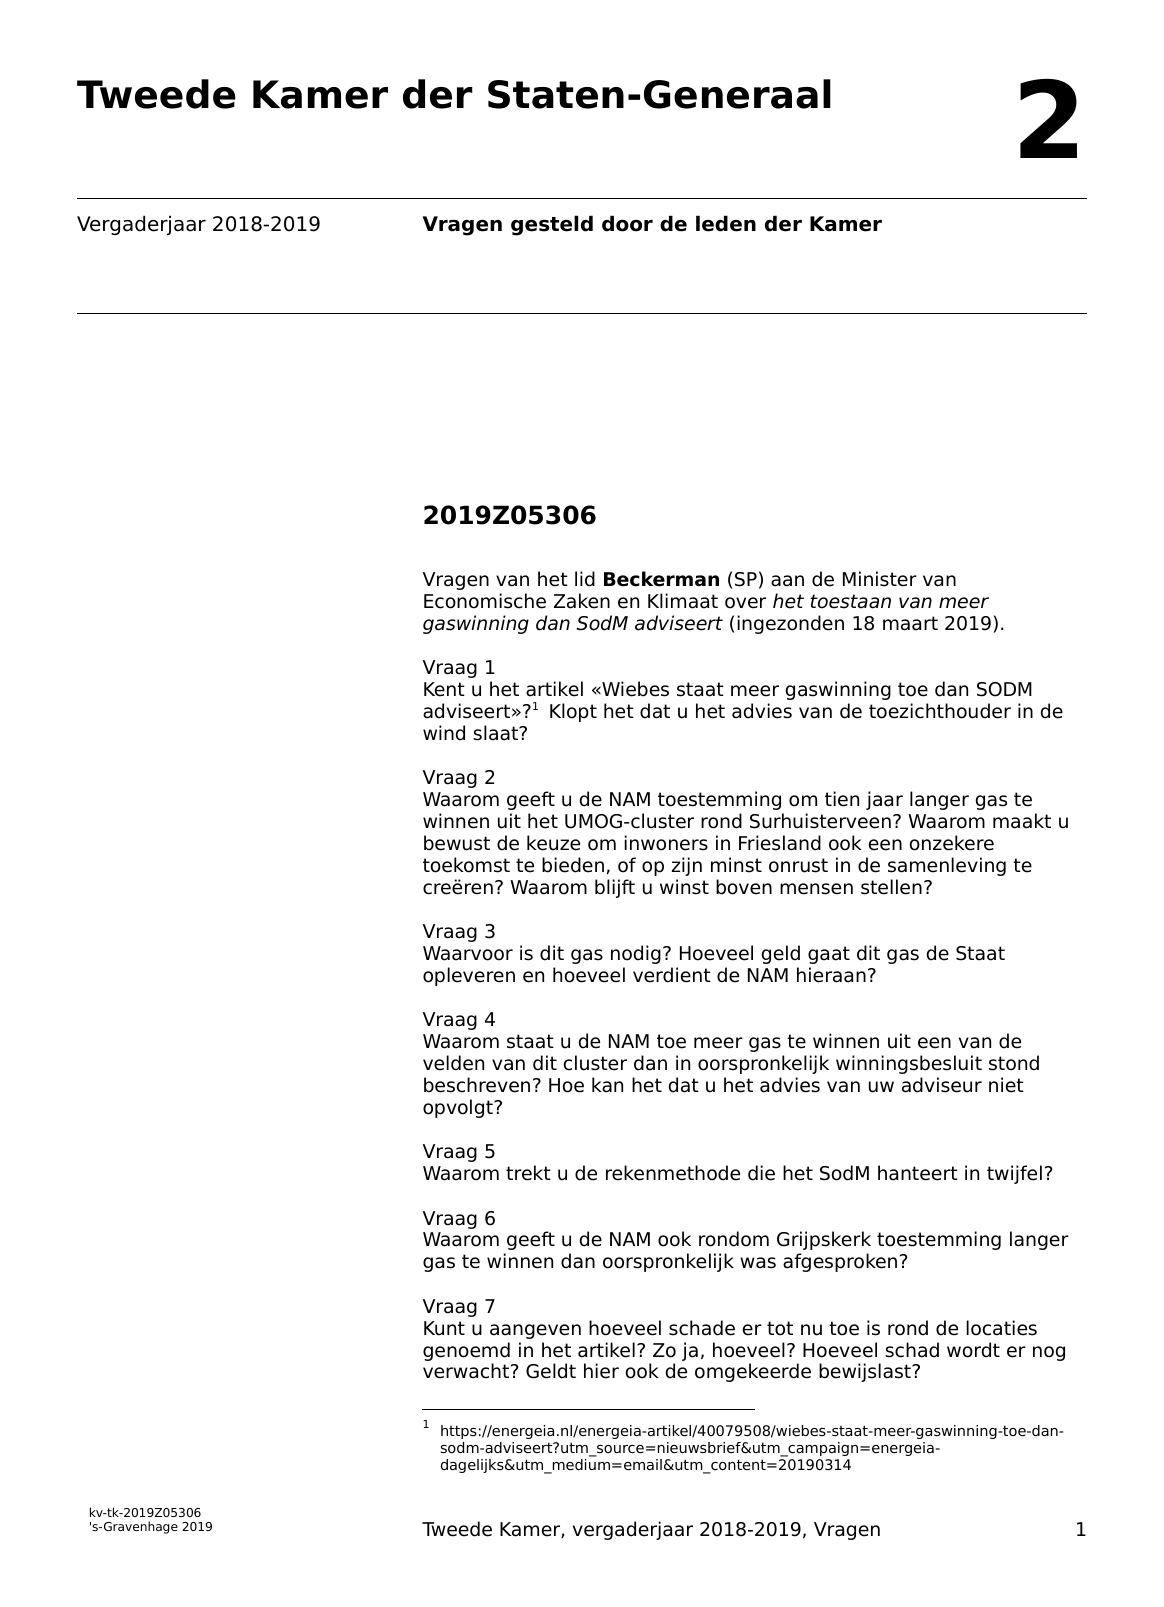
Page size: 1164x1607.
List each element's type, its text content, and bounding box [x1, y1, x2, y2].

table_cell Vergaderjaar 2018-2019 [77, 199, 422, 313]
text Vraag 5 [422, 1141, 1087, 1163]
text kv-tk-2019Z05306 [88, 1506, 323, 1520]
text Waarom trekt u de rekenmethode die het SodM hanteert in twijfel? [422, 1163, 1087, 1185]
text Vragen van het lid Beckerman (SP) aan de Minister van Economische Zaken en Klimaat over het toestaan van meer gaswinning dan SodM adviseert (ingezonden 18 maart 2019). [422, 569, 1087, 635]
text Waarvoor is dit gas nodig? Hoeveel geld gaat dit gas de Staat opleveren en hoeveel verdient de NAM hieraan? [422, 943, 1087, 987]
table_cell Vragen gesteld door de leden der Kamer [422, 199, 1087, 313]
text Vraag 4 [422, 1009, 1087, 1031]
text Vraag 3 [422, 921, 1087, 943]
table_header 2 [886, 59, 1087, 198]
text Vraag 2 [422, 767, 1087, 789]
table_header Tweede Kamer der Staten-Generaal [77, 59, 886, 198]
text Waarom geeft u de NAM ook rondom Grijpskerk toestemming langer gas te winnen dan oorspronkelijk was afgesproken? [422, 1229, 1087, 1273]
text Vraag 7 [422, 1296, 1087, 1317]
text Vraag 1 [422, 657, 1087, 679]
text Vraag 6 [422, 1207, 1087, 1229]
text 's-Gravenhage 2019 [88, 1520, 323, 1534]
text https://energeia.nl/energeia-artikel/40079508/wiebes-staat-meer-gaswinning-toe-dan-sodm-adviseert?utm_source=nieuwsbrief&utm_campaign=energeia-dagelijks&utm_medium=email&utm_content=20190314 [422, 1418, 1087, 1474]
text Kunt u aangeven hoeveel schade er tot nu toe is rond de locaties genoemd in het artikel? Zo ja, hoeveel? Hoeveel schad wordt er nog verwacht? Geldt hier ook de omgekeerde bewijslast? [422, 1317, 1087, 1383]
text Waarom geeft u de NAM toestemming om tien jaar langer gas te winnen uit het UMOG-cluster rond Surhuisterveen? Waarom maakt u bewust de keuze om inwoners in Friesland ook een onzekere toekomst te bieden, of op zijn minst onrust in de samenleving te creëren? Waarom blijft u winst boven mensen stellen? [422, 789, 1087, 899]
text 2019Z05306 [422, 501, 1087, 531]
text Waarom staat u de NAM toe meer gas te winnen uit een van de velden van dit cluster dan in oorspronkelijk winningsbesluit stond beschreven? Hoe kan het dat u het advies van uw adviseur niet opvolgt? [422, 1031, 1087, 1119]
text Kent u het artikel «Wiebes staat meer gaswinning toe dan SODM adviseert»? Klopt het dat u het advies van de toezichthouder in de wind slaat? [422, 679, 1087, 745]
